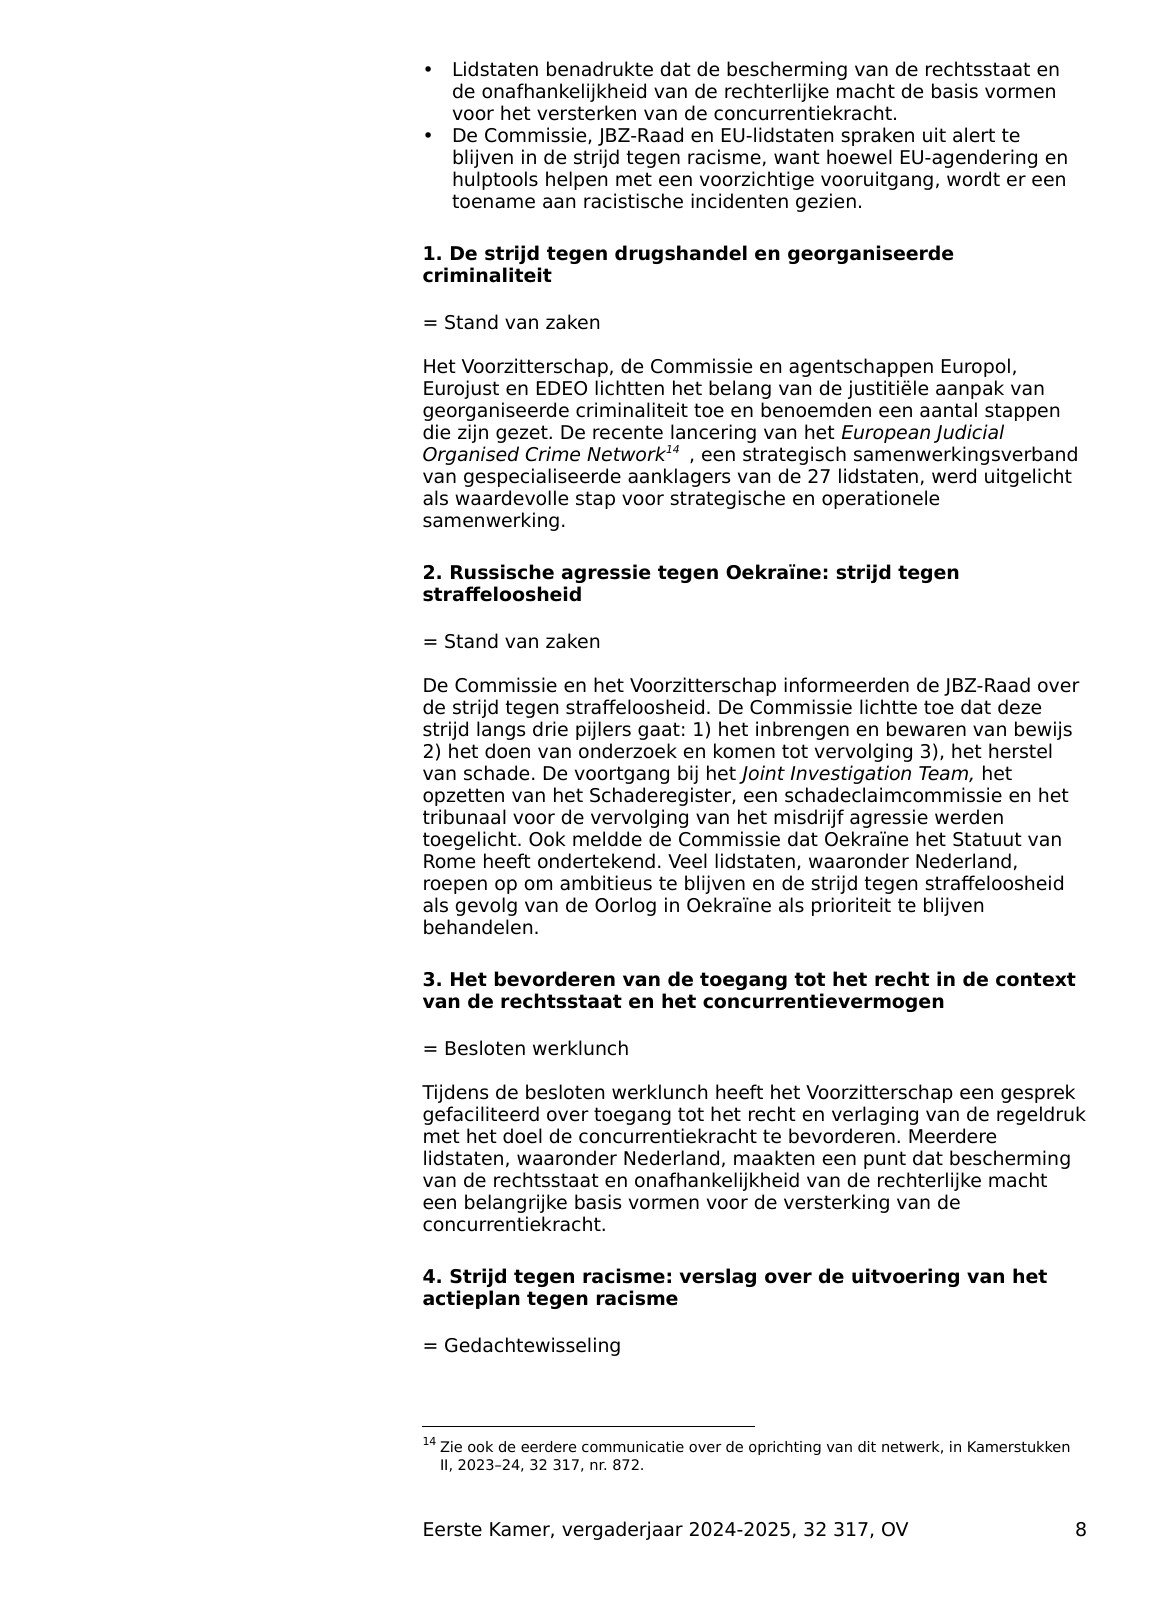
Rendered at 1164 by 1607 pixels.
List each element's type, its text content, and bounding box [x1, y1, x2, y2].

text = Gedachtewisseling [422, 1335, 1087, 1357]
text Het Voorzitterschap, de Commissie en agentschappen Europol, Eurojust en EDEO lichtten het belang van de justitiële aanpak van georganiseerde criminaliteit toe en benoemden een aantal stappen die zijn gezet. De recente lancering van het European Judicial Organised Crime Network , een strategisch samenwerkingsverband van gespecialiseerde aanklagers van de 27 lidstaten, werd uitgelicht als waardevolle stap voor strategische en operationele samenwerking. [422, 356, 1087, 532]
text De Commissie en het Voorzitterschap informeerden de JBZ-Raad over de strijd tegen straffeloosheid. De Commissie lichtte toe dat deze strijd langs drie pijlers gaat: 1) het inbrengen en bewaren van bewijs 2) het doen van onderzoek en komen tot vervolging 3), het herstel van schade. De voortgang bij het Joint Investigation Team, het opzetten van het Schaderegister, een schadeclaimcommissie en het tribunaal voor de vervolging van het misdrijf agressie werden toegelicht. Ook meldde de Commissie dat Oekraïne het Statuut van Rome heeft ondertekend. Veel lidstaten, waaronder Nederland, roepen op om ambitieus te blijven en de strijd tegen straffeloosheid als gevolg van de Oorlog in Oekraïne als prioriteit te blijven behandelen. [422, 675, 1087, 939]
subtitle 3. Het bevorderen van de toegang tot het recht in de context van de rechtsstaat en het concurrentievermogen [422, 969, 1087, 1013]
text = Stand van zaken [422, 312, 1087, 334]
text = Stand van zaken [422, 631, 1087, 653]
text Zie ook de eerdere communicatie over de oprichting van dit netwerk, in Kamerstukken II, 2023–24, 32 317, nr. 872. [422, 1435, 1087, 1474]
subtitle 4. Strijd tegen racisme: verslag over de uitvoering van het actieplan tegen racisme [422, 1266, 1087, 1310]
text = Besloten werklunch [422, 1038, 1087, 1060]
text • Lidstaten benadrukte dat de bescherming van de rechtsstaat en de onafhankelijkheid van de rechterlijke macht de basis vormen voor het versterken van de concurrentiekracht. [422, 59, 1087, 125]
text • De Commissie, JBZ-Raad en EU-lidstaten spraken uit alert te blijven in de strijd tegen racisme, want hoewel EU-agendering en hulptools helpen met een voorzichtige vooruitgang, wordt er een toename aan racistische incidenten gezien. [422, 125, 1087, 213]
subtitle 2. Russische agressie tegen Oekraïne: strijd tegen straffeloosheid [422, 562, 1087, 606]
subtitle 1. De strijd tegen drugshandel en georganiseerde criminaliteit [422, 243, 1087, 287]
text Tijdens de besloten werklunch heeft het Voorzitterschap een gesprek gefaciliteerd over toegang tot het recht en verlaging van de regeldruk met het doel de concurrentiekracht te bevorderen. Meerdere lidstaten, waaronder Nederland, maakten een punt dat bescherming van de rechtsstaat en onafhankelijkheid van de rechterlijke macht een belangrijke basis vormen voor de versterking van de concurrentiekracht. [422, 1082, 1087, 1236]
